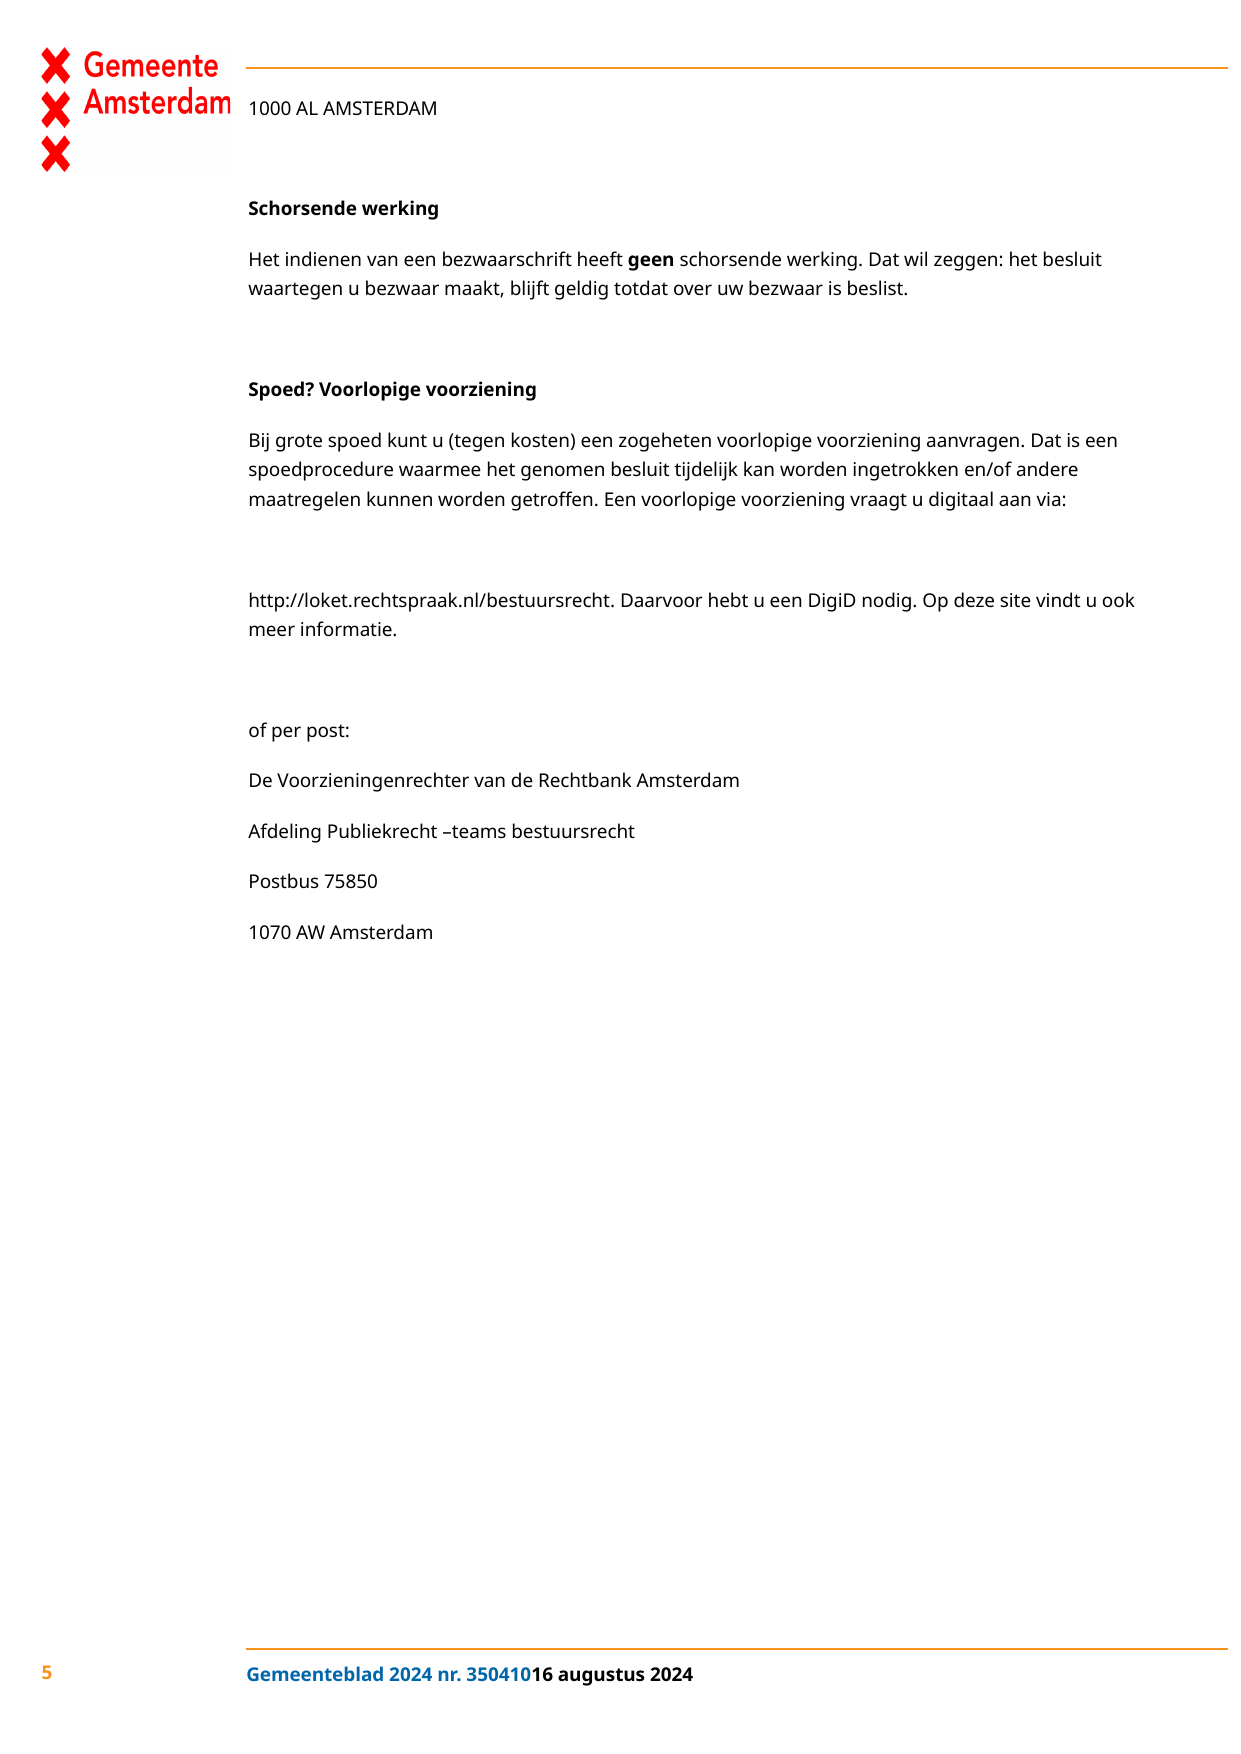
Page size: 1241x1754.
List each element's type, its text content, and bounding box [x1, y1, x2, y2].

picture [41, 47, 231, 172]
text 1070 AW Amsterdam [248, 919, 1152, 945]
text Bij grote spoed kunt u (tegen kosten) een zogeheten voorlopige voorziening aanvragen. Dat is een spoedprocedure waarmee het genomen besluit tijdelijk kan worden ingetrokken en/of andere maatregelen kunnen worden getroffen. Een voorlopige voorziening vraagt u digitaal aan via: [248, 427, 1152, 512]
text Het indienen van een bezwaarschrift heeft geen schorsende werking. Dat wil zeggen: het besluit waartegen u bezwaar maakt, blijft geldig totdat over uw bezwaar is beslist. [248, 246, 1152, 301]
text Schorsende werking [248, 196, 1152, 221]
text 1000 AL AMSTERDAM [248, 95, 1152, 121]
text Afdeling Publiekrecht –teams bestuursrecht [248, 818, 1152, 844]
text Spoed? Voorlopige voorziening [248, 376, 1152, 402]
text Postbus 75850 [248, 868, 1152, 894]
text http://loket.rechtspraak.nl/bestuursrecht. Daarvoor hebt u een DigiD nodig. Op deze site vindt u ook meer informatie. [248, 587, 1152, 642]
text De Voorzieningenrechter van de Rechtbank Amsterdam [248, 768, 1152, 793]
text of per post: [248, 717, 1152, 743]
